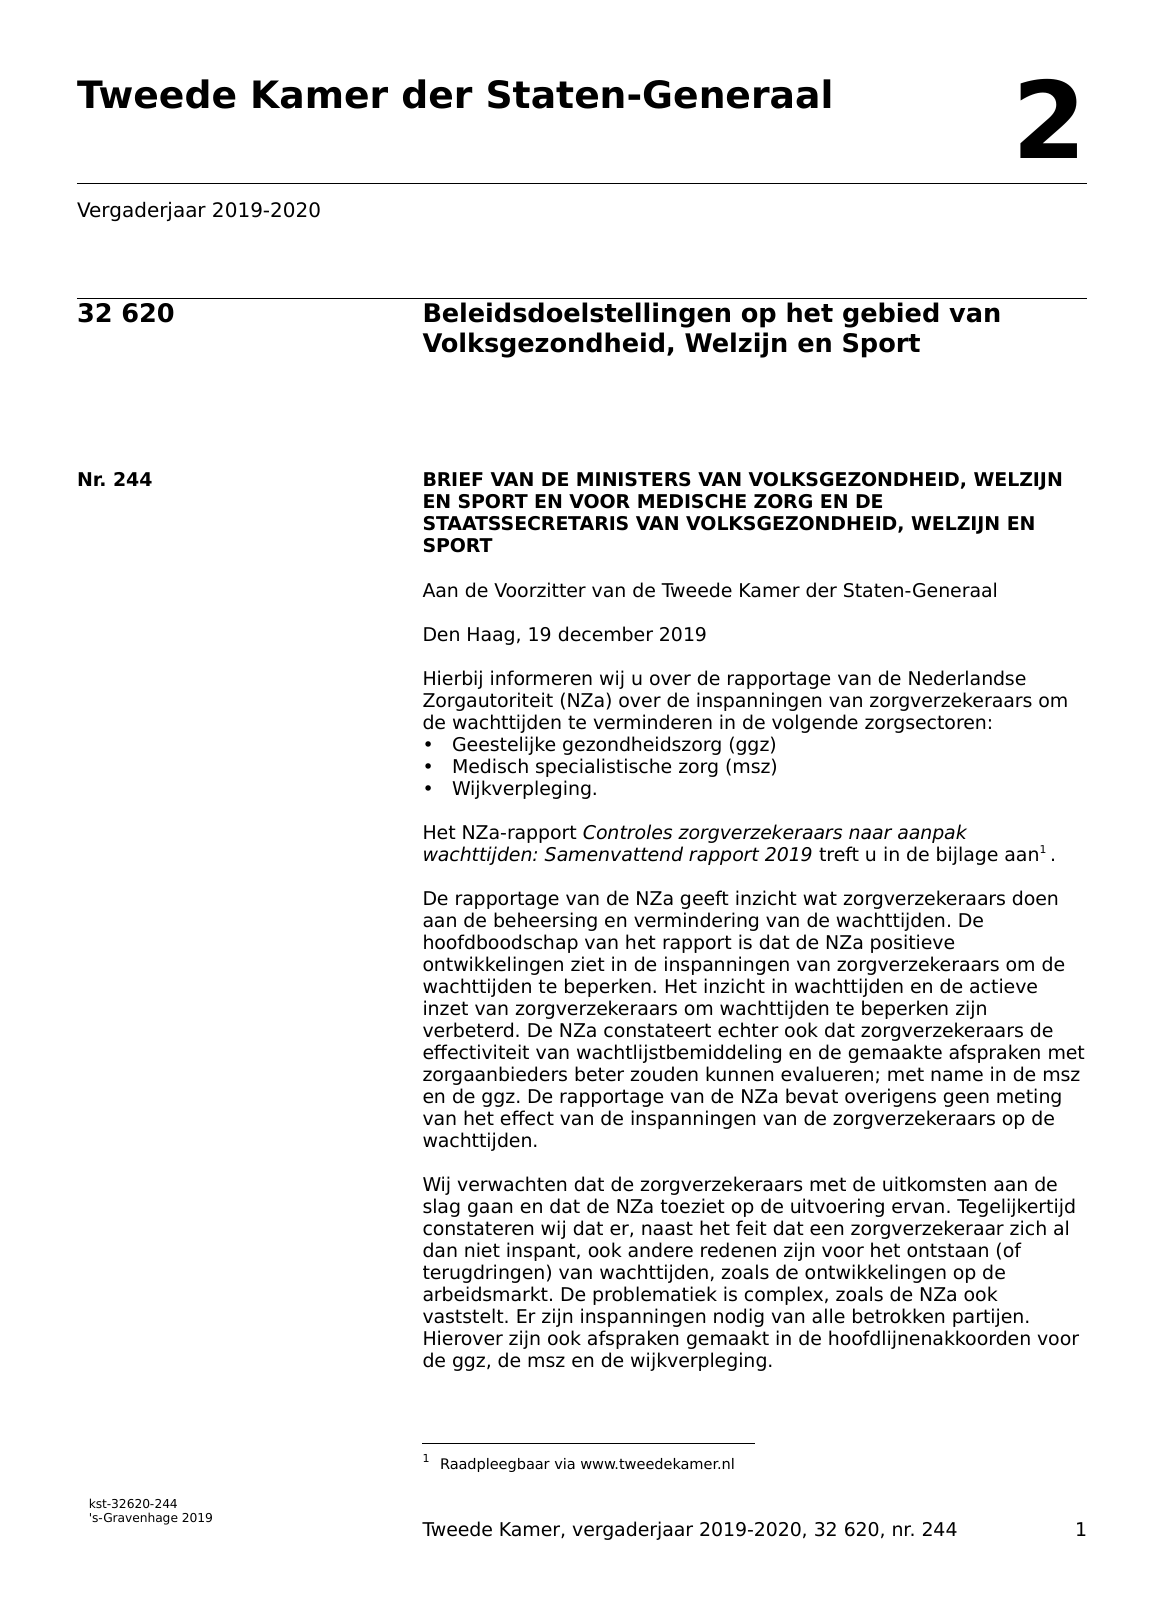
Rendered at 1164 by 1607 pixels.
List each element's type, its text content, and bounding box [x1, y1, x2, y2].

table_header Tweede Kamer der Staten-Generaal [77, 59, 886, 183]
subtitle Nr. 244 BRIEF VAN DE MINISTERS VAN VOLKSGEZONDHEID, WELZIJN EN SPORT EN VOOR MEDISCHE ZORG EN DE STAATSSECRETARIS VAN VOLKSGEZONDHEID, WELZIJN EN SPORT [77, 469, 1087, 557]
text • Wijkverpleging. [422, 778, 1087, 800]
text Het NZa-rapport Controles zorgverzekeraars naar aanpak wachttijden: Samenvattend rapport 2019 treft u in de bijlage aan. [422, 822, 1087, 866]
table_cell Vergaderjaar 2019-2020 [77, 184, 1087, 298]
text • Geestelijke gezondheidszorg (ggz) [422, 734, 1087, 756]
text De rapportage van de NZa geeft inzicht wat zorgverzekeraars doen aan de beheersing en vermindering van de wachttijden. De hoofdboodschap van het rapport is dat de NZa positieve ontwikkelingen ziet in de inspanningen van zorgverzekeraars om de wachttijden te beperken. Het inzicht in wachttijden en de actieve inzet van zorgverzekeraars om wachttijden te beperken zijn verbeterd. De NZa constateert echter ook dat zorgverzekeraars de effectiviteit van wachtlijstbemiddeling en de gemaakte afspraken met zorgaanbieders beter zouden kunnen evalueren; met name in de msz en de ggz. De rapportage van de NZa bevat overigens geen meting van het effect van de inspanningen van de zorgverzekeraars op de wachttijden. [422, 888, 1087, 1152]
text Aan de Voorzitter van de Tweede Kamer der Staten-Generaal [422, 579, 1087, 601]
table_header 2 [886, 59, 1087, 183]
text Raadpleegbaar via www.tweedekamer.nl [422, 1452, 1087, 1474]
text kst-32620-244 [88, 1497, 323, 1511]
subtitle 32 620 Beleidsdoelstellingen op het gebied van Volksgezondheid, Welzijn en Sport [77, 299, 1087, 358]
text Den Haag, 19 december 2019 [422, 624, 1087, 646]
text 's-Gravenhage 2019 [88, 1511, 323, 1525]
text • Medisch specialistische zorg (msz) [422, 756, 1087, 778]
text Hierbij informeren wij u over de rapportage van de Nederlandse Zorgautoriteit (NZa) over de inspanningen van zorgverzekeraars om de wachttijden te verminderen in de volgende zorgsectoren: [422, 668, 1087, 734]
text Wij verwachten dat de zorgverzekeraars met de uitkomsten aan de slag gaan en dat de NZa toeziet op de uitvoering ervan. Tegelijkertijd constateren wij dat er, naast het feit dat een zorgverzekeraar zich al dan niet inspant, ook andere redenen zijn voor het ontstaan (of terugdringen) van wachttijden, zoals de ontwikkelingen op de arbeidsmarkt. De problematiek is complex, zoals de NZa ook vaststelt. Er zijn inspanningen nodig van alle betrokken partijen. Hierover zijn ook afspraken gemaakt in de hoofdlijnenakkoorden voor de ggz, de msz en de wijkverpleging. [422, 1174, 1087, 1372]
